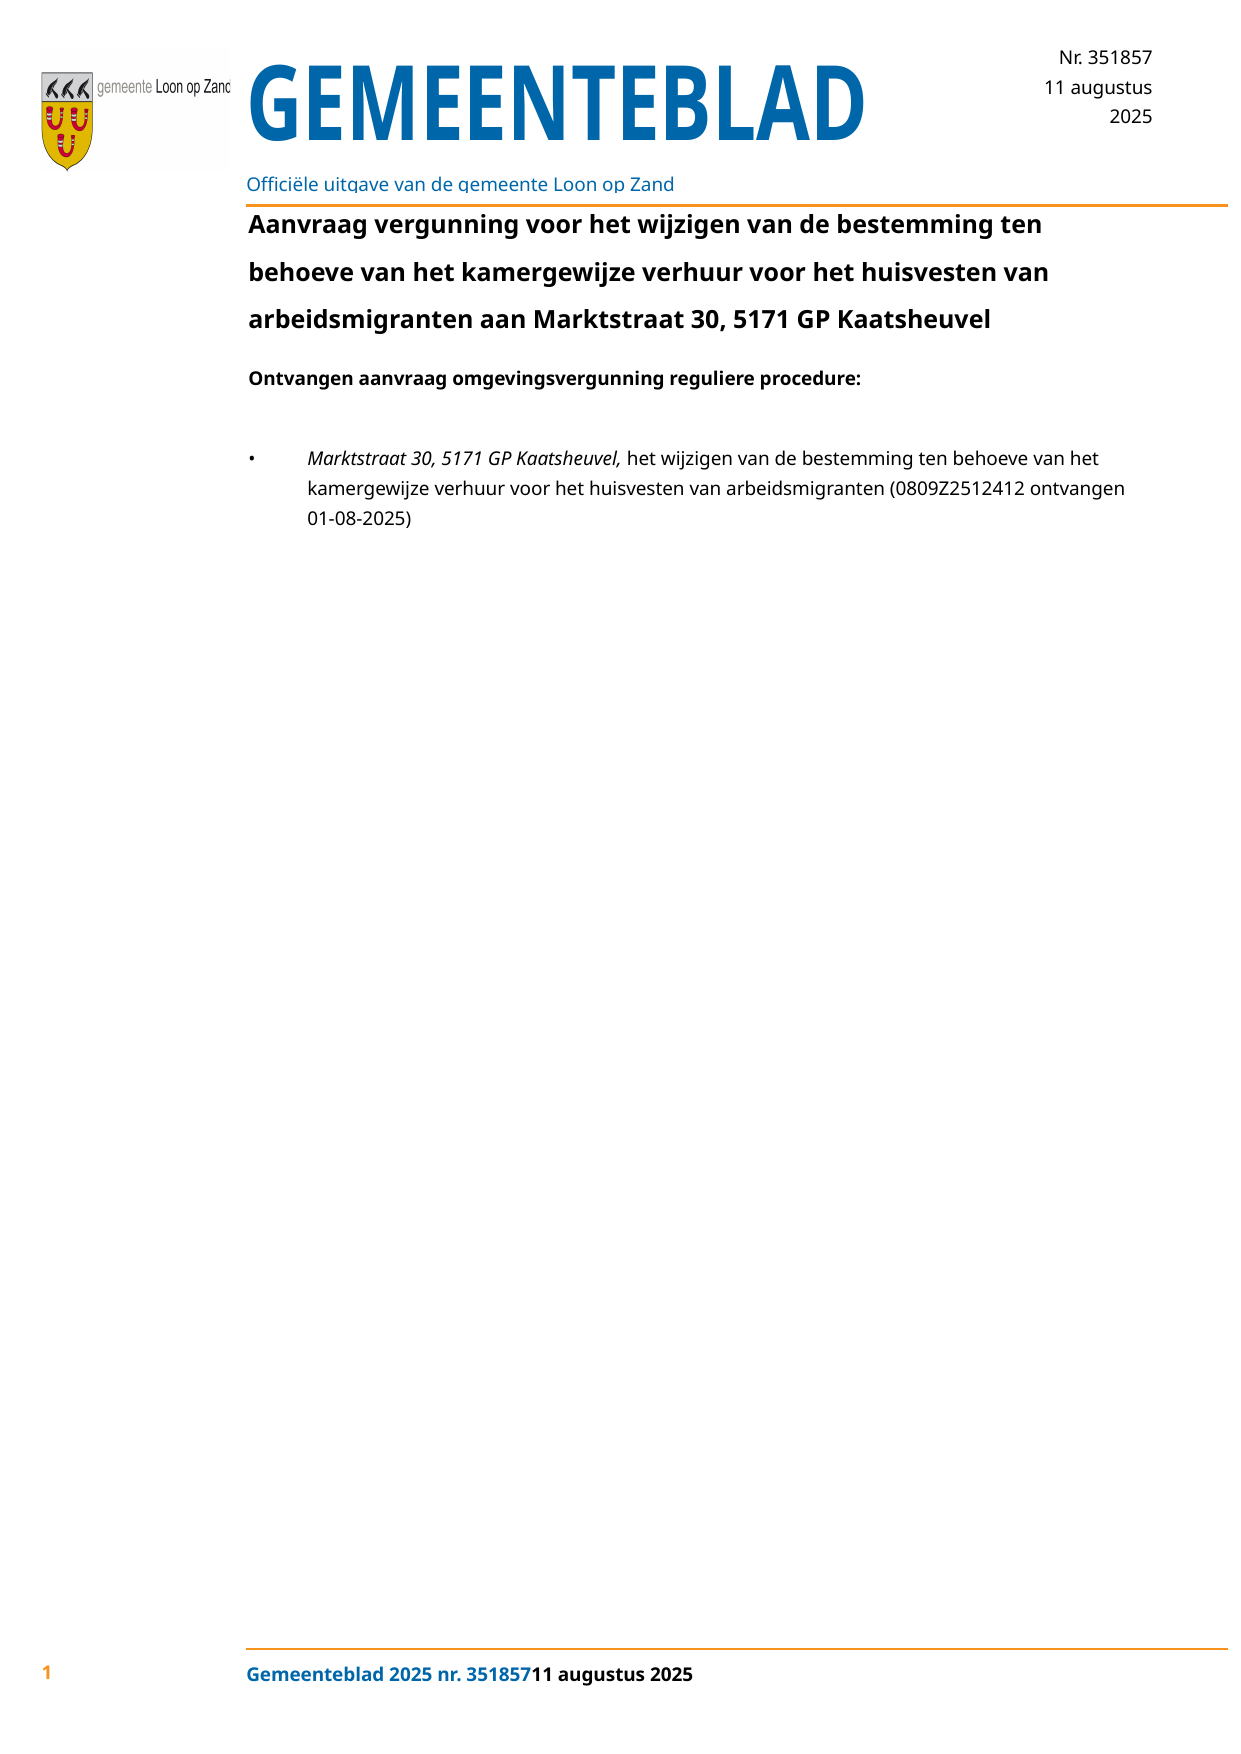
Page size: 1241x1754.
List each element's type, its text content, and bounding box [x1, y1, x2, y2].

picture [41, 47, 231, 172]
text Aanvraag vergunning voor het wijzigen van de bestemming ten behoeve van het kamergewijze verhuur voor het huisvesten van arbeidsmigranten aan Marktstraat 30, 5171 GP Kaatsheuvel [248, 207, 1152, 336]
list Marktstraat 30, 5171 GP Kaatsheuvel, het wijzigen van de bestemming ten behoeve van het kamergewijze verhuur voor het huisvesten van arbeidsmigranten (0809Z2512412 ontvangen 01-08-2025) [248, 446, 1152, 530]
text Ontvangen aanvraag omgevingsvergunning reguliere procedure: [248, 366, 1152, 391]
